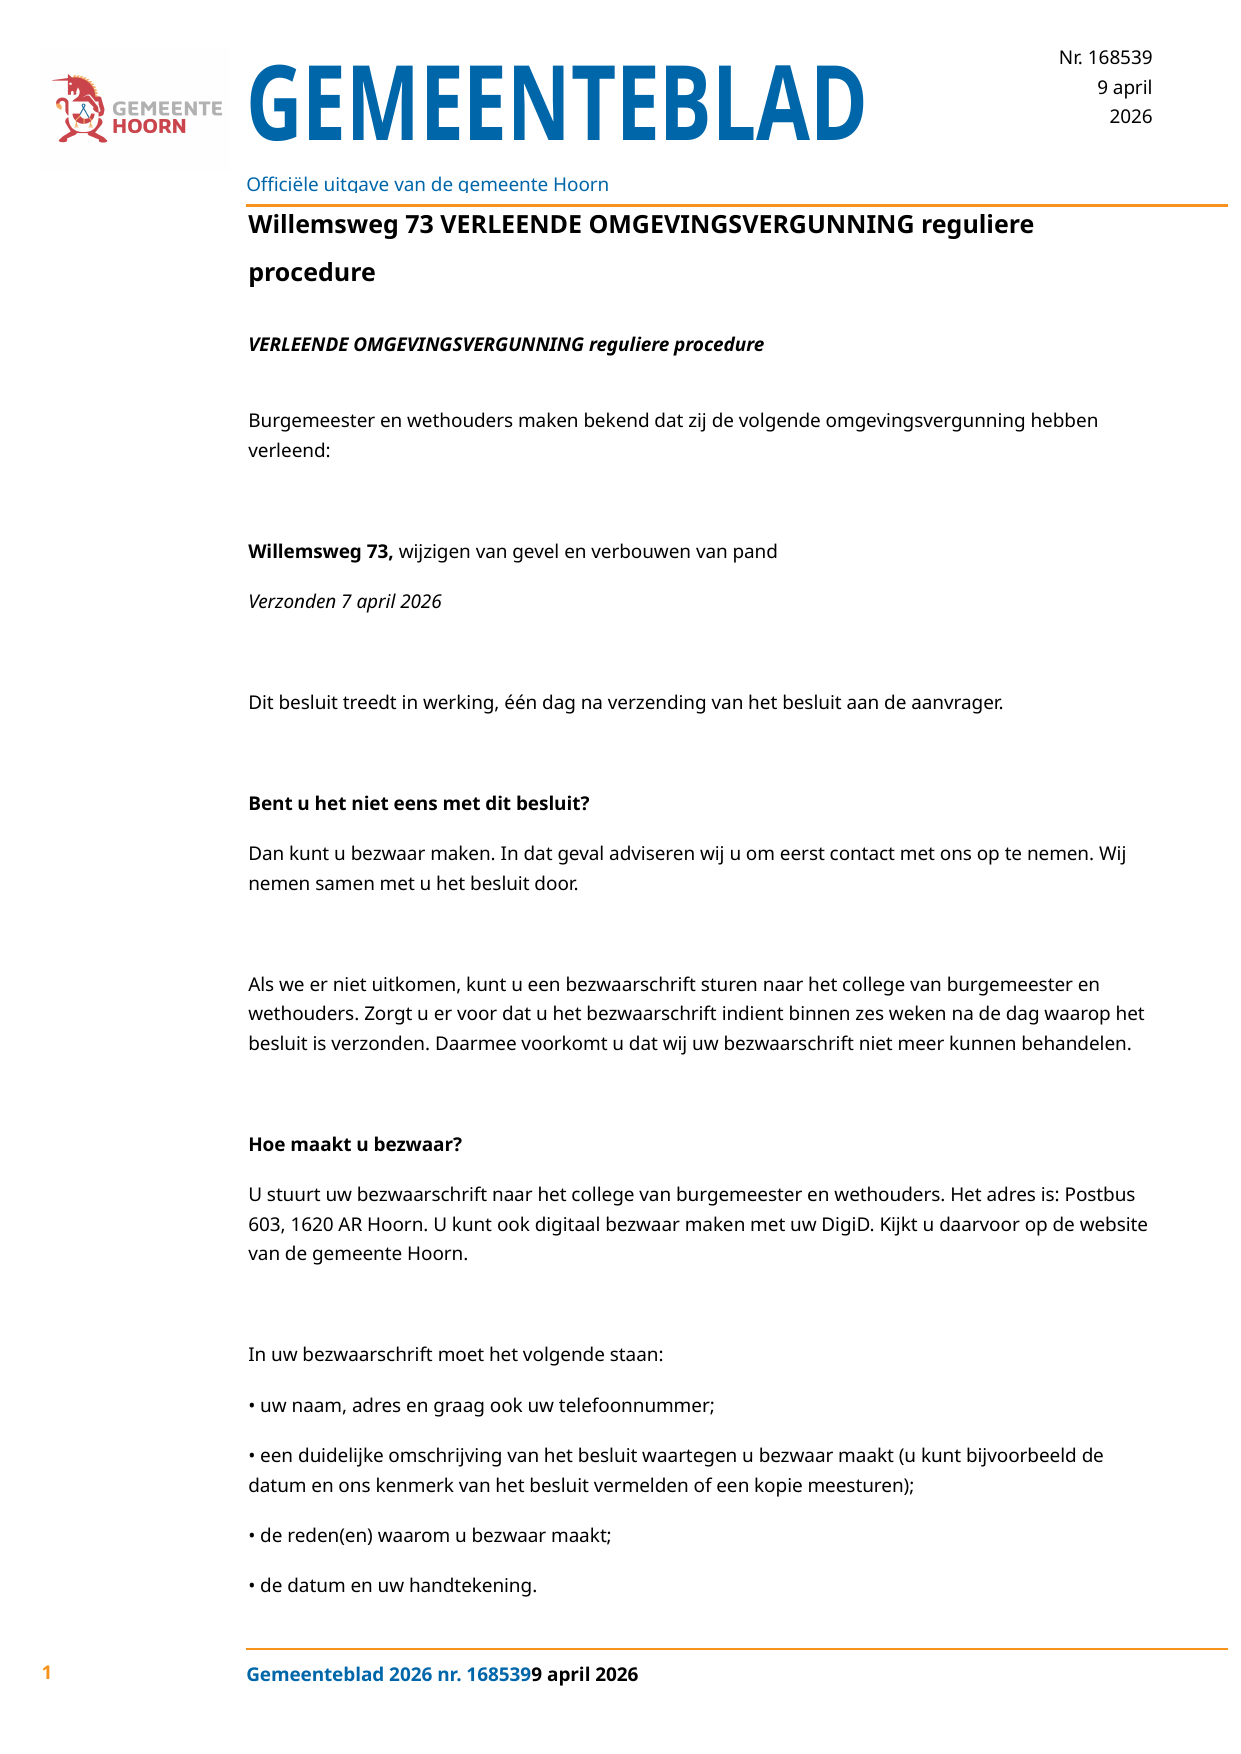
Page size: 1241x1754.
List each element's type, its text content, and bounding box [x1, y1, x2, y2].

text • de reden(en) waarom u bezwaar maakt; [248, 1522, 1152, 1548]
text • de datum en uw handtekening. [248, 1573, 1152, 1598]
text Hoe maakt u bezwaar? [248, 1131, 1152, 1157]
text Dan kunt u bezwaar maken. In dat geval adviseren wij u om eerst contact met ons op te nemen. Wij nemen samen met u het besluit door. [248, 841, 1152, 896]
text Dit besluit treedt in werking, één dag na verzending van het besluit aan de aanvrager. [248, 689, 1152, 715]
text Als we er niet uitkomen, kunt u een bezwaarschrift sturen naar het college van burgemeester en wethouders. Zorgt u er voor dat u het bezwaarschrift indient binnen zes weken na de dag waarop het besluit is verzonden. Daarmee voorkomt u dat wij uw bezwaarschrift niet meer kunnen behandelen. [248, 971, 1152, 1056]
text • een duidelijke omschrijving van het besluit waartegen u bezwaar maakt (u kunt bijvoorbeeld de datum en ons kenmerk van het besluit vermelden of een kopie meesturen); [248, 1442, 1152, 1497]
text Burgemeester en wethouders maken bekend dat zij de volgende omgevingsvergunning hebben verleend: [248, 408, 1152, 463]
text Willemsweg 73 VERLEENDE OMGEVINGSVERGUNNING reguliere procedure [248, 207, 1152, 288]
picture [41, 47, 231, 172]
text U stuurt uw bezwaarschrift naar het college van burgemeester en wethouders. Het adres is: Postbus 603, 1620 AR Hoorn. U kunt ook digitaal bezwaar maken met uw DigiD. Kijkt u daarvoor op de website van de gemeente Hoorn. [248, 1181, 1152, 1266]
text VERLEENDE OMGEVINGSVERGUNNING reguliere procedure [248, 331, 1152, 357]
text Bent u het niet eens met dit besluit? [248, 790, 1152, 816]
text In uw bezwaarschrift moet het volgende staan: [248, 1341, 1152, 1367]
text Willemsweg 73, wijzigen van gevel en verbouwen van pand [248, 538, 1152, 564]
text • uw naam, adres en graag ook uw telefoonnummer; [248, 1392, 1152, 1417]
text Verzonden 7 april 2026 [248, 588, 1152, 614]
